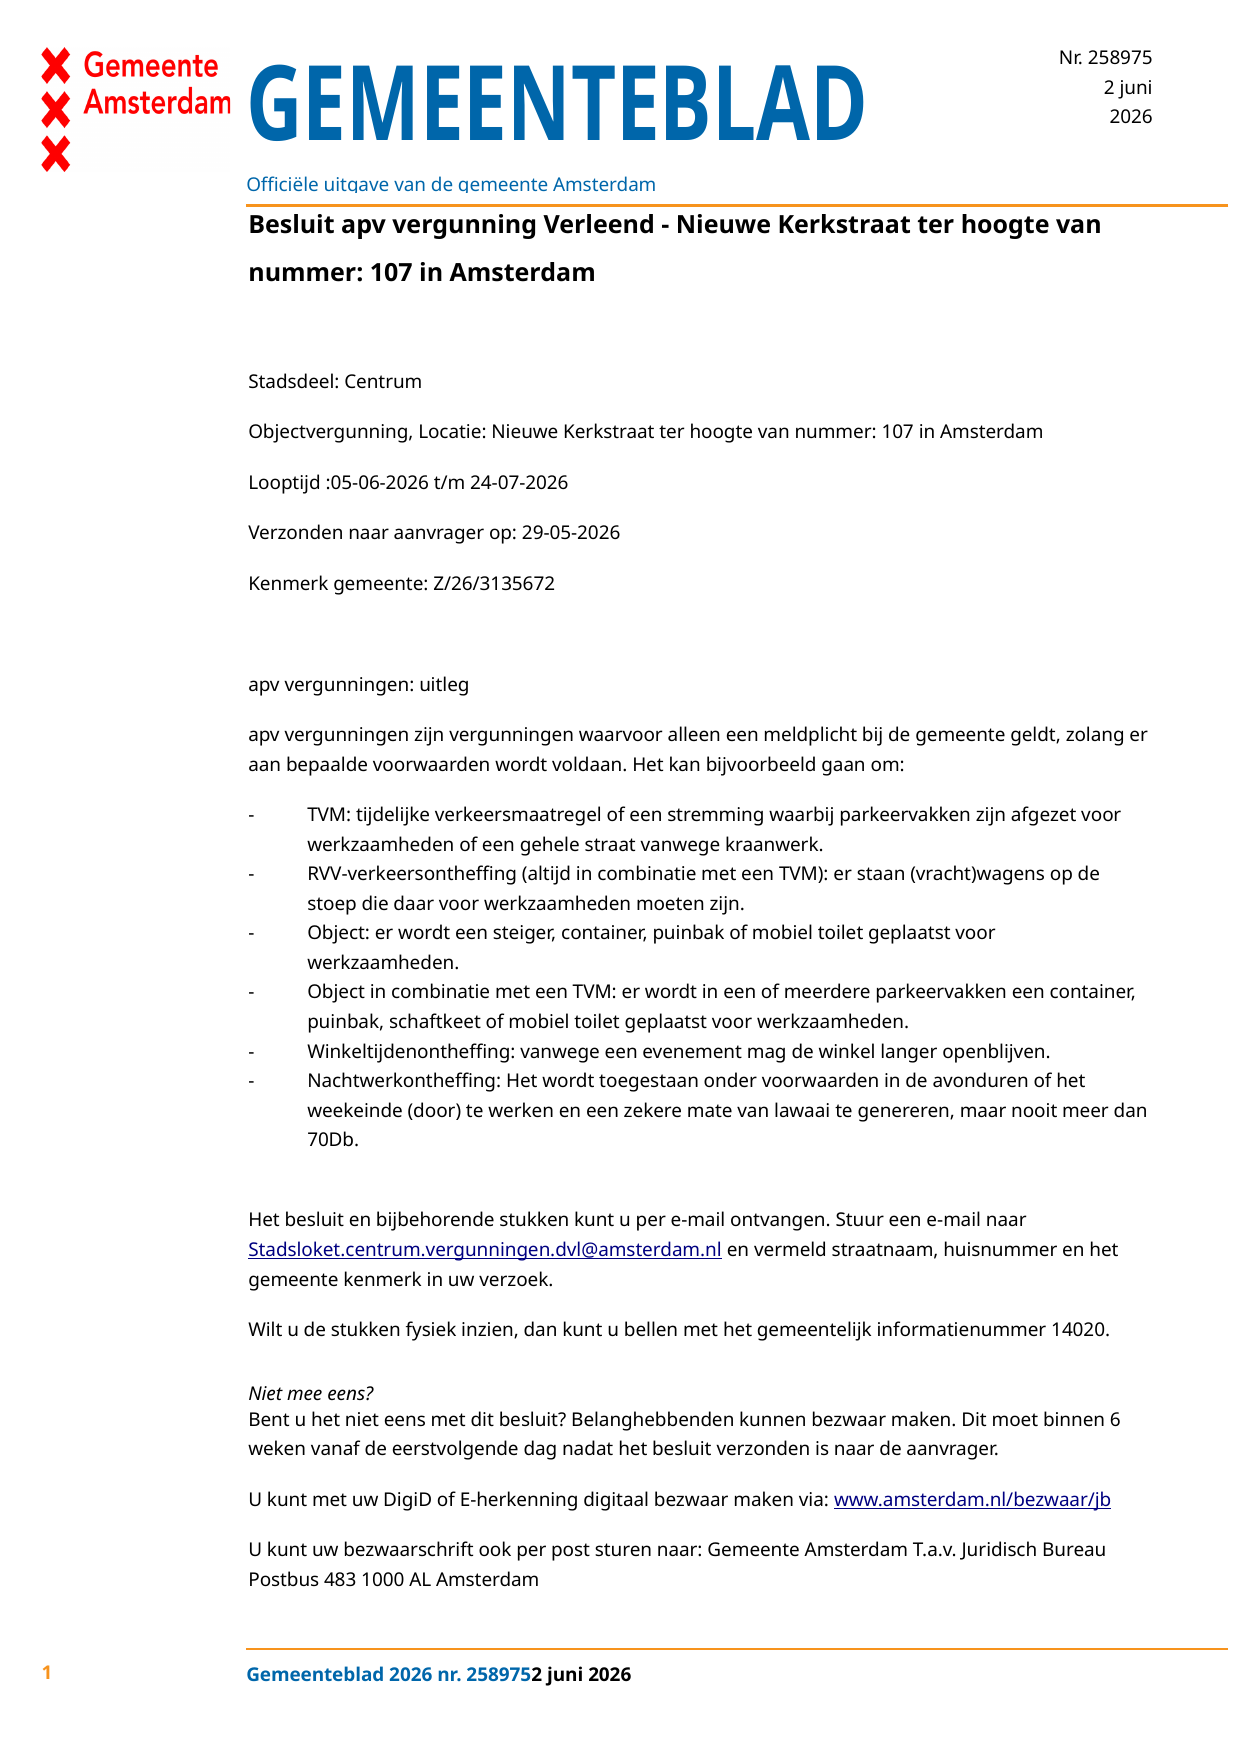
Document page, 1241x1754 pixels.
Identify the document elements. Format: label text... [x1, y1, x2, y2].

list RVV-verkeersontheffing (altijd in combinatie met een TVM): er staan (vracht)wagens op de stoep die daar voor werkzaamheden moeten zijn. [248, 860, 1152, 916]
list Nachtwerkontheffing: Het wordt toegestaan onder voorwaarden in de avonduren of het weekeinde (door) te werken en een zekere mate van lawaai te genereren, maar nooit meer dan 70Db. [248, 1067, 1152, 1152]
text apv vergunningen zijn vergunningen waarvoor alleen een meldplicht bij de gemeente geldt, zolang er aan bepaalde voorwaarden wordt voldaan. Het kan bijvoorbeeld gaan om: [248, 721, 1152, 777]
text Objectvergunning, Locatie: Nieuwe Kerkstraat ter hoogte van nummer: 107 in Amsterdam [248, 419, 1152, 444]
text Verzonden naar aanvrager op: 29-05-2026 [248, 519, 1152, 545]
text U kunt met uw DigiD of E-herkenning digitaal bezwaar maken via: www.amsterdam.nl/bezwaar/jb [248, 1486, 1152, 1512]
text apv vergunningen: uitleg [248, 671, 1152, 697]
text Looptijd :05-06-2026 t/m 24-07-2026 [248, 469, 1152, 495]
list Object in combinatie met een TVM: er wordt in een of meerdere parkeervakken een container, puinbak, schaftkeet of mobiel toilet geplaatst voor werkzaamheden. [248, 979, 1152, 1034]
list TVM: tijdelijke verkeersmaatregel of een stremming waarbij parkeervakken zijn afgezet voor werkzaamheden of een gehele straat vanwege kraanwerk. [248, 801, 1152, 857]
text U kunt uw bezwaarschrift ook per post sturen naar: Gemeente Amsterdam T.a.v. Juridisch Bureau Postbus 483 1000 AL Amsterdam [248, 1536, 1152, 1592]
text Niet mee eens? [248, 1380, 1152, 1406]
text Kenmerk gemeente: Z/26/3135672 [248, 570, 1152, 596]
text Stadsdeel: Centrum [248, 368, 1152, 394]
list Object: er wordt een steiger, container, puinbak of mobiel toilet geplaatst voor werkzaamheden. [248, 919, 1152, 975]
text Bent u het niet eens met dit besluit? Belanghebbenden kunnen bezwaar maken. Dit moet binnen 6 weken vanaf de eerstvolgende dag nadat het besluit verzonden is naar de aanvrager. [248, 1406, 1152, 1461]
list Winkeltijdenontheffing: vanwege een evenement mag de winkel langer openblijven. [248, 1038, 1152, 1064]
text Besluit apv vergunning Verleend - Nieuwe Kerkstraat ter hoogte van nummer: 107 in Amsterdam [248, 207, 1152, 288]
text Wilt u de stukken fysiek inzien, dan kunt u bellen met het gemeentelijk informatienummer 14020. [248, 1316, 1152, 1342]
text Het besluit en bijbehorende stukken kunt u per e-mail ontvangen. Stuur een e-mail naar Stadsloket.centrum.vergunningen.dvl@amsterdam.nl en vermeld straatnaam, huisnummer en het gemeente kenmerk in uw verzoek. [248, 1207, 1152, 1292]
picture [41, 47, 231, 172]
